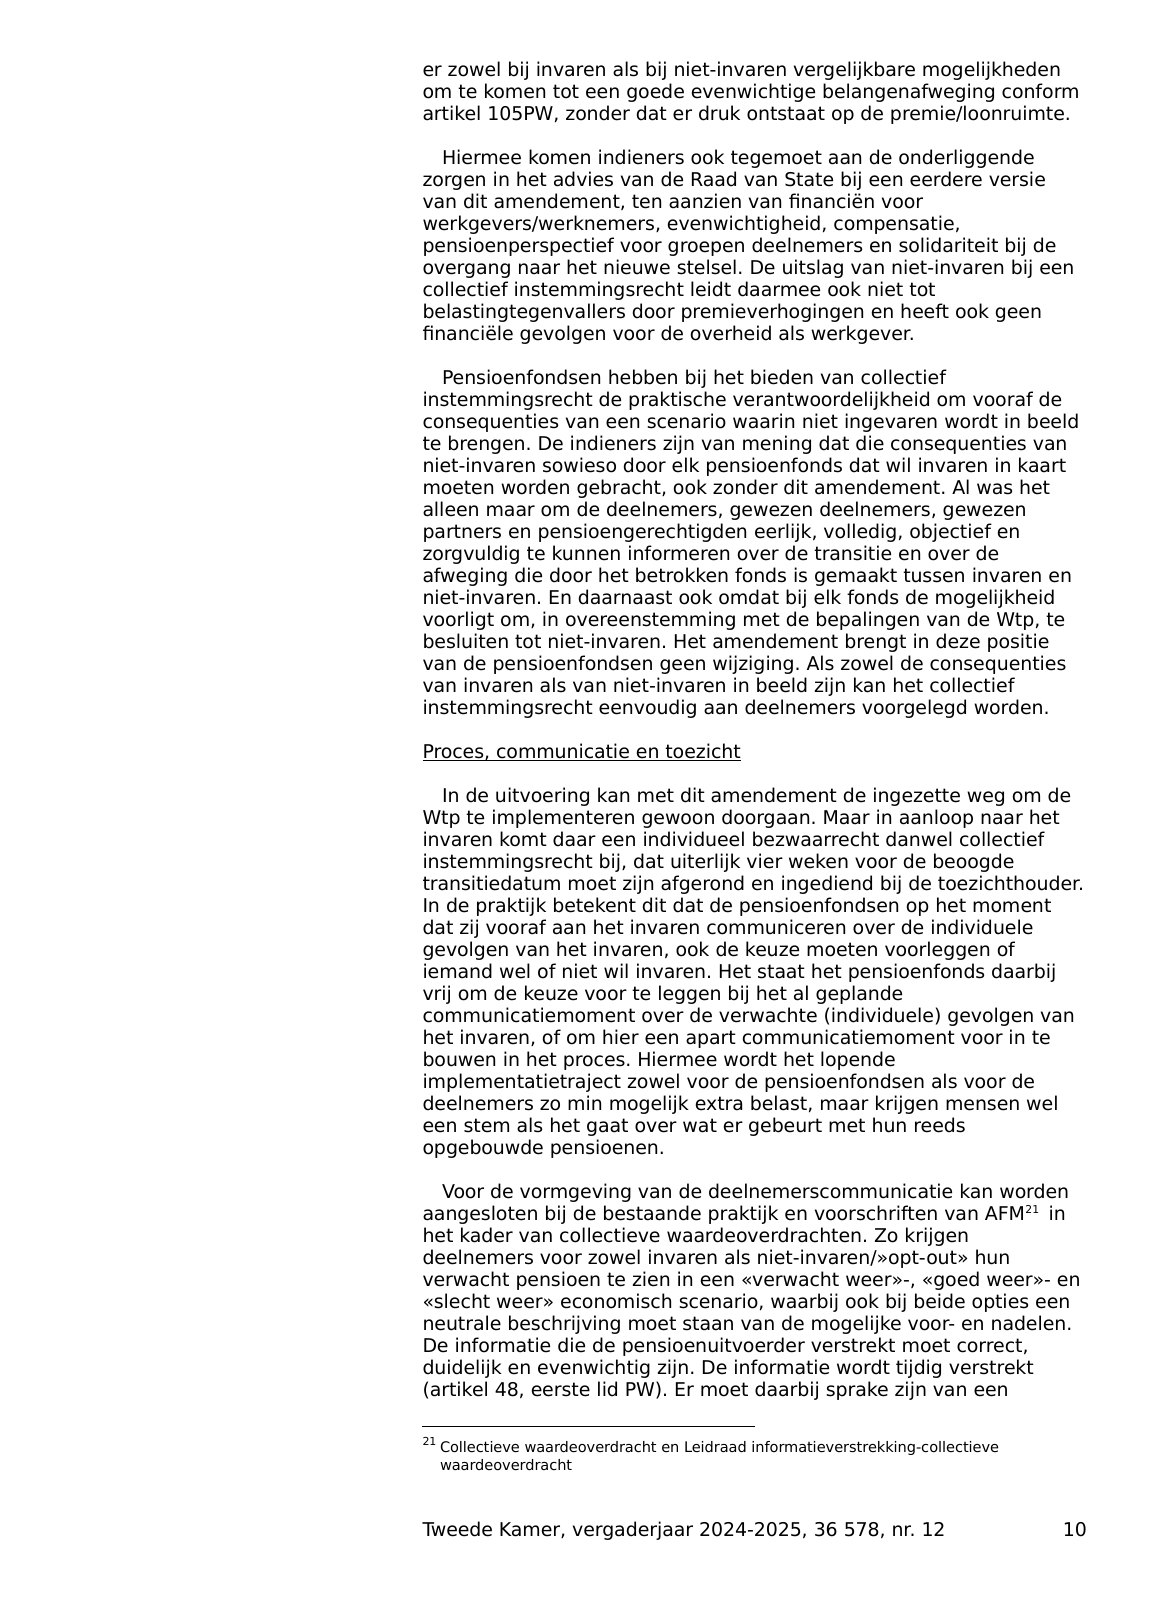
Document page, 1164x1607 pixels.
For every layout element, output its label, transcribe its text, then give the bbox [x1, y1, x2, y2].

text Pensioenfondsen hebben bij het bieden van collectief instemmingsrecht de praktische verantwoordelijkheid om vooraf de consequenties van een scenario waarin niet ingevaren wordt in beeld te brengen. De indieners zijn van mening dat die consequenties van niet-invaren sowieso door elk pensioenfonds dat wil invaren in kaart moeten worden gebracht, ook zonder dit amendement. Al was het alleen maar om de deelnemers, gewezen deelnemers, gewezen partners en pensioengerechtigden eerlijk, volledig, objectief en zorgvuldig te kunnen informeren over de transitie en over de afweging die door het betrokken fonds is gemaakt tussen invaren en niet-invaren. En daarnaast ook omdat bij elk fonds de mogelijkheid voorligt om, in overeenstemming met de bepalingen van de Wtp, te besluiten tot niet-invaren. Het amendement brengt in deze positie van de pensioenfondsen geen wijziging. Als zowel de consequenties van invaren als van niet-invaren in beeld zijn kan het collectief instemmingsrecht eenvoudig aan deelnemers voorgelegd worden. [422, 367, 1087, 719]
subtitle Proces, communicatie en toezicht [422, 741, 1087, 763]
text In de uitvoering kan met dit amendement de ingezette weg om de Wtp te implementeren gewoon doorgaan. Maar in aanloop naar het invaren komt daar een individueel bezwaarrecht danwel collectief instemmingsrecht bij, dat uiterlijk vier weken voor de beoogde transitiedatum moet zijn afgerond en ingediend bij de toezichthouder. In de praktijk betekent dit dat de pensioenfondsen op het moment dat zij vooraf aan het invaren communiceren over de individuele gevolgen van het invaren, ook de keuze moeten voorleggen of iemand wel of niet wil invaren. Het staat het pensioenfonds daarbij vrij om de keuze voor te leggen bij het al geplande communicatiemoment over de verwachte (individuele) gevolgen van het invaren, of om hier een apart communicatiemoment voor in te bouwen in het proces. Hiermee wordt het lopende implementatietraject zowel voor de pensioenfondsen als voor de deelnemers zo min mogelijk extra belast, maar krijgen mensen wel een stem als het gaat over wat er gebeurt met hun reeds opgebouwde pensioenen. [422, 785, 1087, 1159]
text er zowel bij invaren als bij niet-invaren vergelijkbare mogelijkheden om te komen tot een goede evenwichtige belangenafweging conform artikel 105PW, zonder dat er druk ontstaat op de premie/loonruimte. [422, 59, 1087, 125]
text Collectieve waardeoverdracht en Leidraad informatieverstrekking-collectieve waardeoverdracht [422, 1435, 1087, 1474]
text Hiermee komen indieners ook tegemoet aan de onderliggende zorgen in het advies van de Raad van State bij een eerdere versie van dit amendement, ten aanzien van financiën voor werkgevers/werknemers, evenwichtigheid, compensatie, pensioenperspectief voor groepen deelnemers en solidariteit bij de overgang naar het nieuwe stelsel. De uitslag van niet-invaren bij een collectief instemmingsrecht leidt daarmee ook niet tot belastingtegenvallers door premieverhogingen en heeft ook geen financiële gevolgen voor de overheid als werkgever. [422, 147, 1087, 345]
text Voor de vormgeving van de deelnemerscommunicatie kan worden aangesloten bij de bestaande praktijk en voorschriften van AFM in het kader van collectieve waardeoverdrachten. Zo krijgen deelnemers voor zowel invaren als niet-invaren/»opt-out» hun verwacht pensioen te zien in een «verwacht weer»-, «goed weer»- en «slecht weer» economisch scenario, waarbij ook bij beide opties een neutrale beschrijving moet staan van de mogelijke voor- en nadelen. De informatie die de pensioenuitvoerder verstrekt moet correct, duidelijk en evenwichtig zijn. De informatie wordt tijdig verstrekt (artikel 48, eerste lid PW). Er moet daarbij sprake zijn van een [422, 1181, 1087, 1401]
